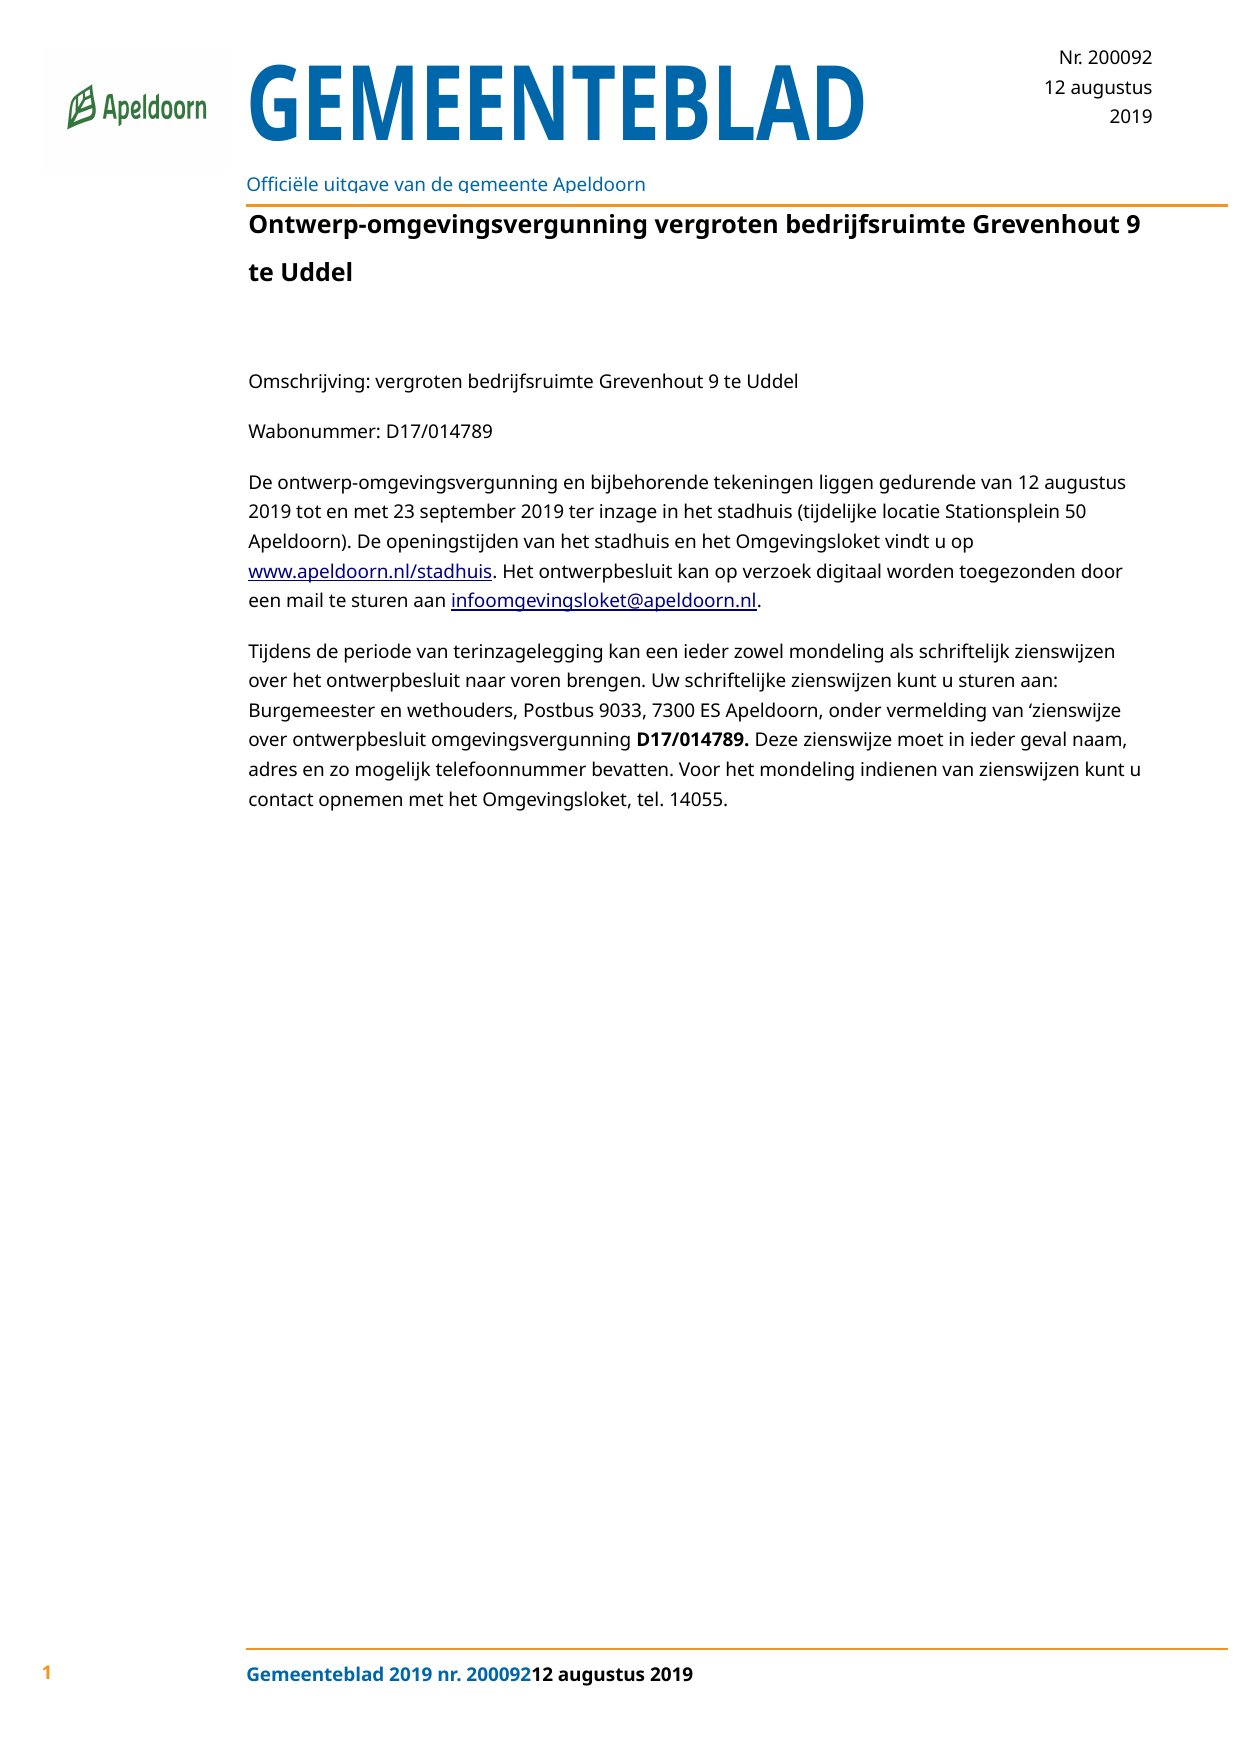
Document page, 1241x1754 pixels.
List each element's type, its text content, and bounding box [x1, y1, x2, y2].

picture [41, 47, 231, 172]
text Wabonummer: D17/014789 [248, 419, 1152, 444]
text Omschrijving: vergroten bedrijfsruimte Grevenhout 9 te Uddel [248, 368, 1152, 394]
text Tijdens de periode van terinzagelegging kan een ieder zowel mondeling als schriftelijk zienswijzen over het ontwerpbesluit naar voren brengen. Uw schriftelijke zienswijzen kunt u sturen aan: Burgemeester en wethouders, Postbus 9033, 7300 ES Apeldoorn, onder vermelding van ‘zienswijze over ontwerpbesluit omgevingsvergunning D17/014789. Deze zienswijze moet in ieder geval naam, adres en zo mogelijk telefoonnummer bevatten. Voor het mondeling indienen van zienswijzen kunt u contact opnemen met het Omgevingsloket, tel. 14055. [248, 638, 1152, 812]
text De ontwerp-omgevingsvergunning en bijbehorende tekeningen liggen gedurende van 12 augustus 2019 tot en met 23 september 2019 ter inzage in het stadhuis (tijdelijke locatie Stationsplein 50 Apeldoorn). De openingstijden van het stadhuis en het Omgevingsloket vindt u op www.apeldoorn.nl/stadhuis. Het ontwerpbesluit kan op verzoek digitaal worden toegezonden door een mail te sturen aan infoomgevingsloket@apeldoorn.nl. [248, 469, 1152, 613]
text Ontwerp-omgevingsvergunning vergroten bedrijfsruimte Grevenhout 9 te Uddel [248, 207, 1152, 288]
